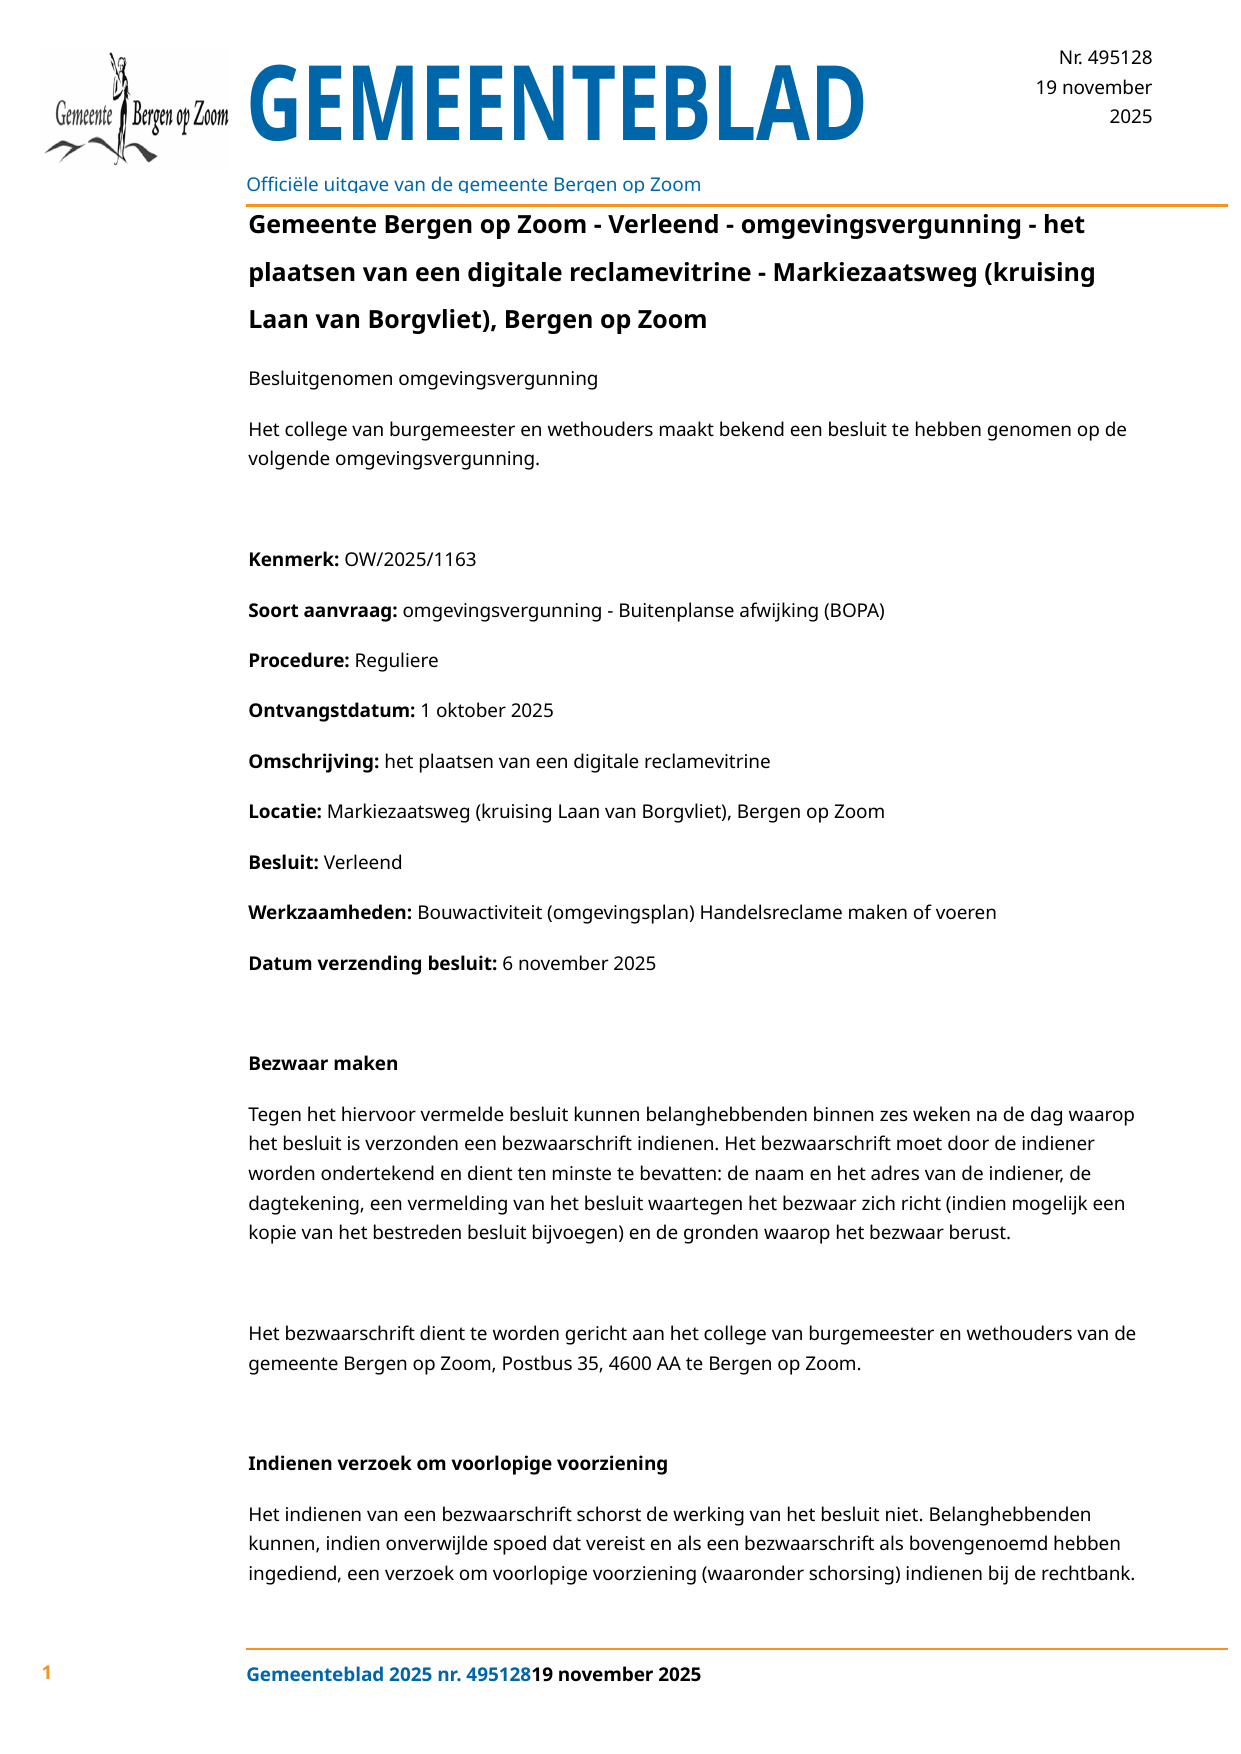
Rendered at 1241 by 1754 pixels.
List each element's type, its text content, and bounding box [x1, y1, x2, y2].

text Het bezwaarschrift dient te worden gericht aan het college van burgemeester en wethouders van de gemeente Bergen op Zoom, Postbus 35, 4600 AA te Bergen op Zoom. [248, 1320, 1152, 1375]
text Ontvangstdatum: 1 oktober 2025 [248, 698, 1152, 723]
text Locatie: Markiezaatsweg (kruising Laan van Borgvliet), Bergen op Zoom [248, 798, 1152, 824]
text Besluitgenomen omgevingsvergunning [248, 366, 1152, 391]
text Besluit: Verleend [248, 849, 1152, 874]
text Indienen verzoek om voorlopige voorziening [248, 1451, 1152, 1476]
text Datum verzending besluit: 6 november 2025 [248, 950, 1152, 975]
text Werkzaamheden: Bouwactiviteit (omgevingsplan) Handelsreclame maken of voeren [248, 899, 1152, 925]
text Het indienen van een bezwaarschrift schorst de werking van het besluit niet. Belanghebbenden kunnen, indien onverwijlde spoed dat vereist en als een bezwaarschrift als bovengenoemd hebben ingediend, een verzoek om voorlopige voorziening (waaronder schorsing) indienen bij de rechtbank. [248, 1501, 1152, 1586]
text Omschrijving: het plaatsen van een digitale reclamevitrine [248, 748, 1152, 774]
picture [41, 47, 231, 172]
text Bezwaar maken [248, 1051, 1152, 1076]
text Kenmerk: OW/2025/1163 [248, 546, 1152, 572]
text Het college van burgemeester en wethouders maakt bekend een besluit te hebben genomen op de volgende omgevingsvergunning. [248, 416, 1152, 471]
text Soort aanvraag: omgevingsvergunning - Buitenplanse afwijking (BOPA) [248, 597, 1152, 622]
text Tegen het hiervoor vermelde besluit kunnen belanghebbenden binnen zes weken na de dag waarop het besluit is verzonden een bezwaarschrift indienen. Het bezwaarschrift moet door de indiener worden ondertekend en dient ten minste te bevatten: de naam en het adres van de indiener, de dagtekening, een vermelding van het besluit waartegen het bezwaar zich richt (indien mogelijk een kopie van het bestreden besluit bijvoegen) en de gronden waarop het bezwaar berust. [248, 1101, 1152, 1245]
text Procedure: Reguliere [248, 647, 1152, 673]
text Gemeente Bergen op Zoom - Verleend - omgevingsvergunning - het plaatsen van een digitale reclamevitrine - Markiezaatsweg (kruising Laan van Borgvliet), Bergen op Zoom [248, 207, 1152, 336]
